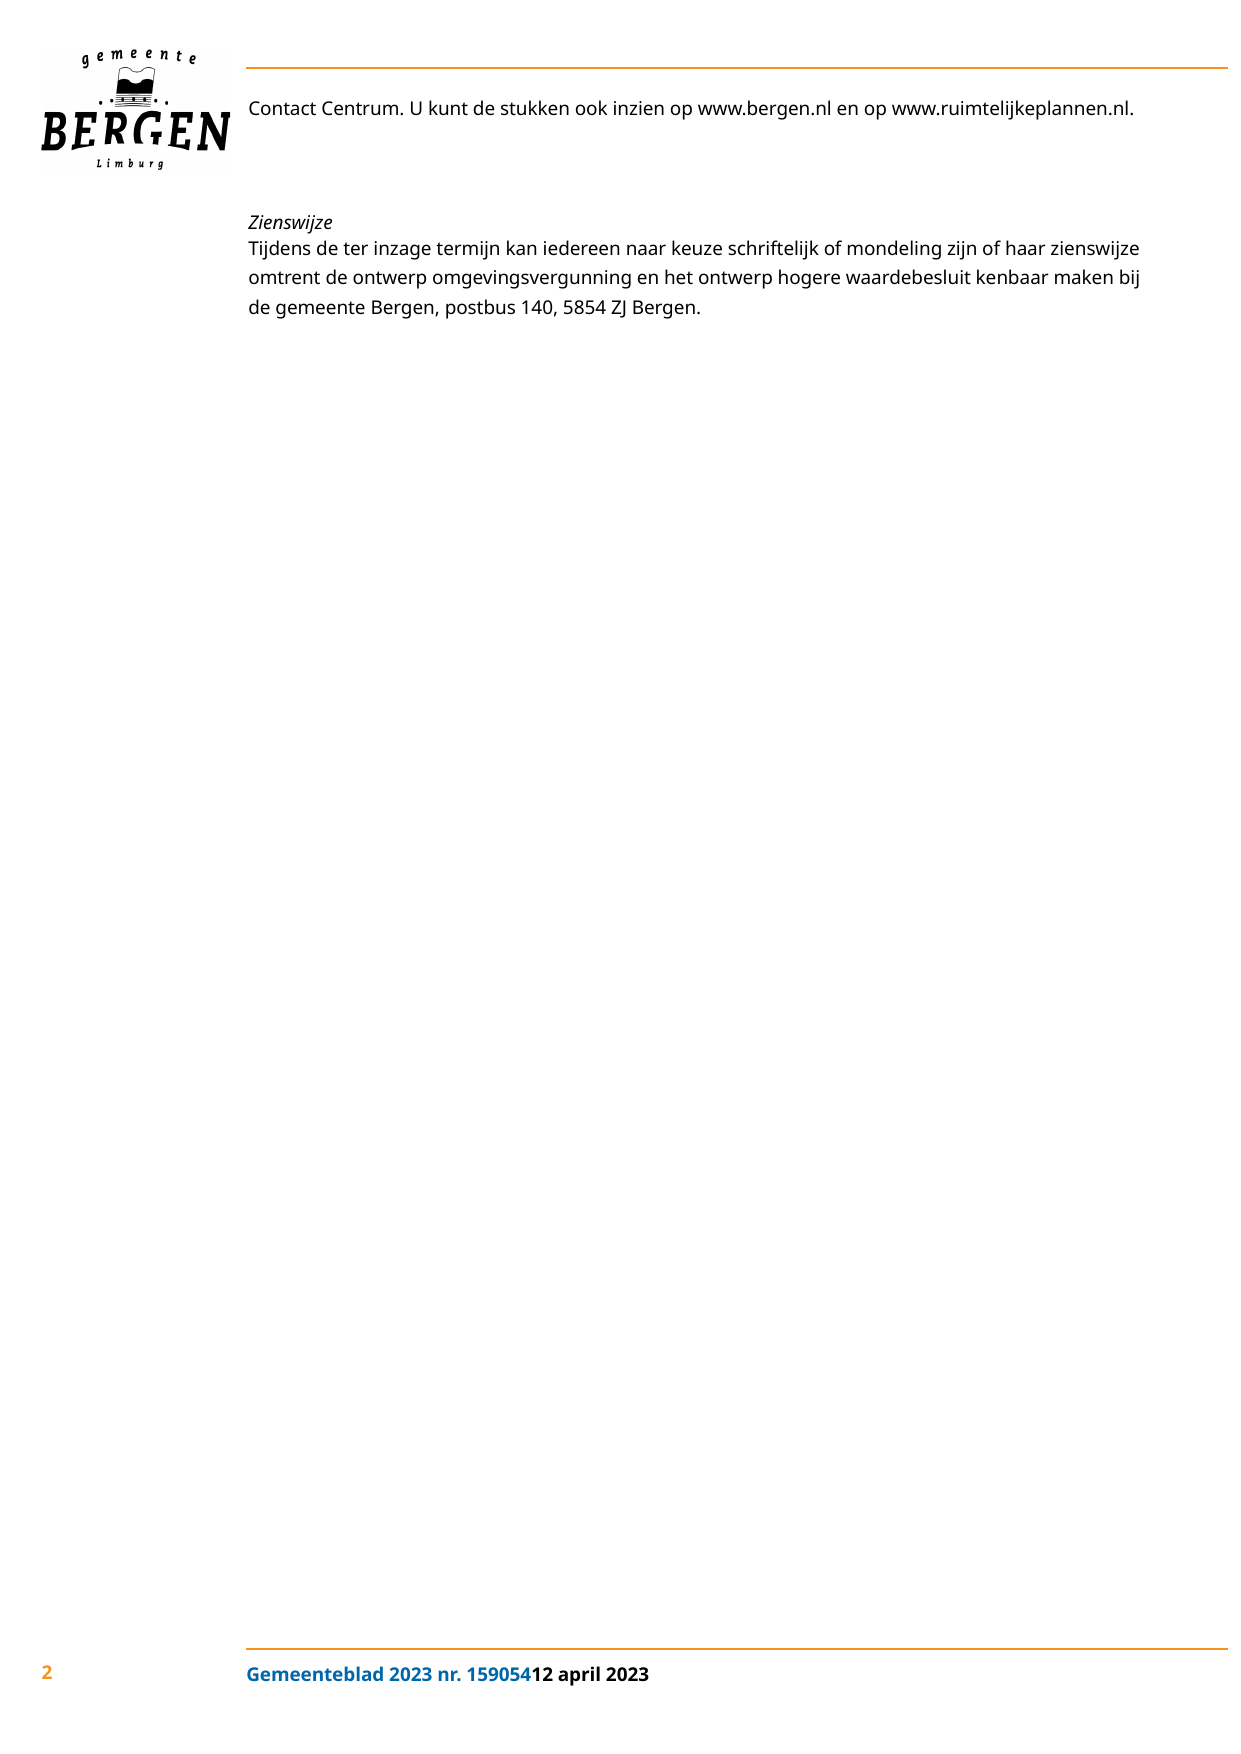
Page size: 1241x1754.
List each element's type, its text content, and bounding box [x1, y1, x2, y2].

picture [41, 47, 231, 172]
text Zienswijze [248, 209, 1152, 235]
text Contact Centrum. U kunt de stukken ook inzien op www.bergen.nl en op www.ruimtelijkeplannen.nl. [248, 95, 1152, 121]
text Tijdens de ter inzage termijn kan iedereen naar keuze schriftelijk of mondeling zijn of haar zienswijze omtrent de ontwerp omgevingsvergunning en het ontwerp hogere waardebesluit kenbaar maken bij de gemeente Bergen, postbus 140, 5854 ZJ Bergen. [248, 235, 1152, 320]
